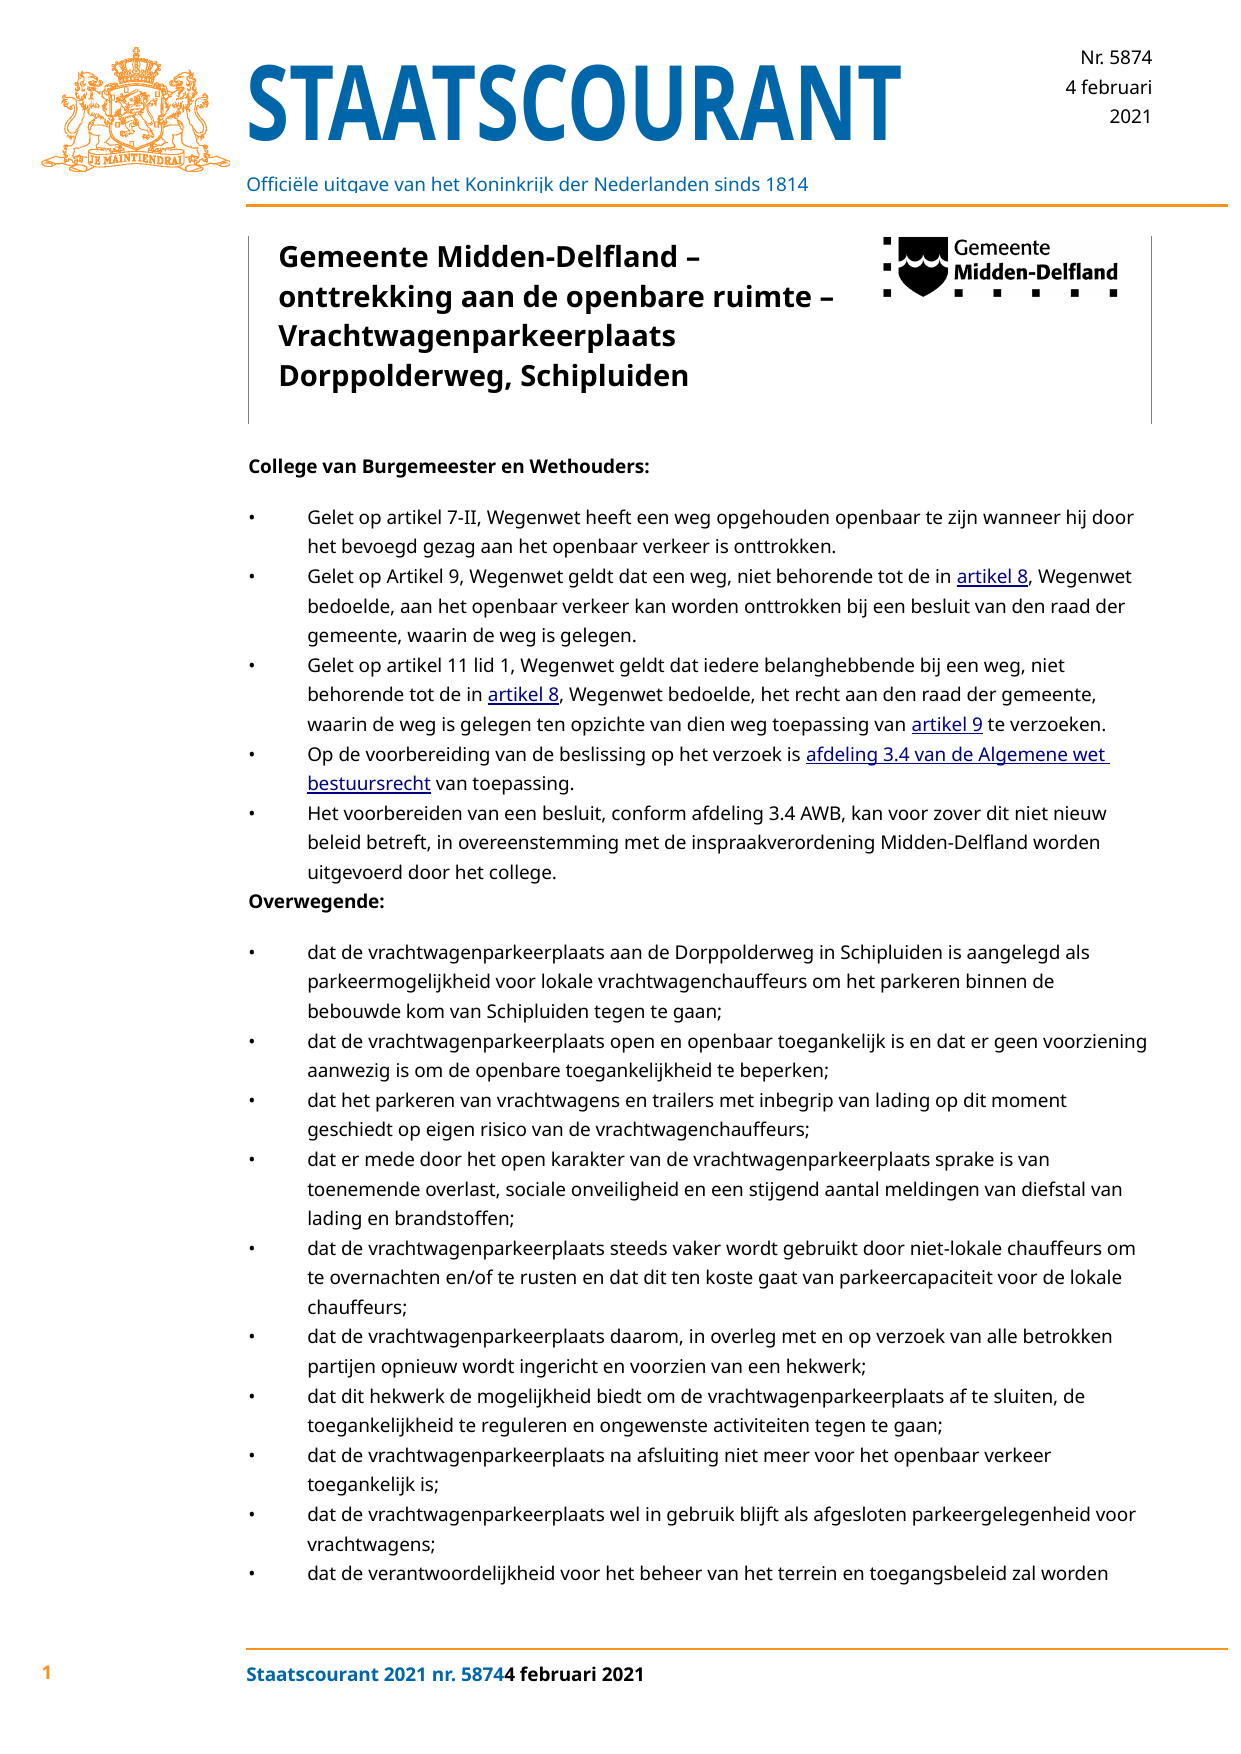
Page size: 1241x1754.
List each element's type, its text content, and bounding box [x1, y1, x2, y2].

list dat er mede door het open karakter van de vrachtwagenparkeerplaats sprake is van toenemende overlast, sociale onveiligheid en een stijgend aantal meldingen van diefstal van lading en brandstoffen; [248, 1146, 1152, 1231]
list dat de verantwoordelijkheid voor het beheer van het terrein en toegangsbeleid zal worden [248, 1560, 1152, 1586]
list Gelet op artikel 11 lid 1, Wegenwet geldt dat iedere belanghebbende bij een weg, niet behorende tot de in artikel 8, Wegenwet bedoelde, het recht aan den raad der gemeente, waarin de weg is gelegen ten opzichte van dien weg toepassing van artikel 9 te verzoeken. [248, 652, 1152, 737]
list Gelet op artikel 7-II, Wegenwet heeft een weg opgehouden openbaar te zijn wanneer hij door het bevoegd gezag aan het openbaar verkeer is onttrokken. [248, 504, 1152, 559]
list dat de vrachtwagenparkeerplaats open en openbaar toegankelijk is en dat er geen voorziening aanwezig is om de openbare toegankelijkheid te beperken; [248, 1028, 1152, 1083]
list dat de vrachtwagenparkeerplaats aan de Dorppolderweg in Schipluiden is aangelegd als parkeermogelijkheid voor lokale vrachtwagenchauffeurs om het parkeren binnen de bebouwde kom van Schipluiden tegen te gaan; [248, 939, 1152, 1024]
table_header Gemeente Midden-Delfland – onttrekking aan de openbare ruimte – Vrachtwagenparkeerplaats Dorppolderweg, Schipluiden [249, 236, 850, 424]
text Overwegende: [248, 889, 1152, 914]
list dat dit hekwerk de mogelijkheid biedt om de vrachtwagenparkeerplaats af te sluiten, de toegankelijkheid te reguleren en ongewenste activiteiten tegen te gaan; [248, 1383, 1152, 1438]
picture [41, 47, 231, 172]
list dat de vrachtwagenparkeerplaats steeds vaker wordt gebruikt door niet-lokale chauffeurs om te overnachten en/of te rusten en dat dit ten koste gaat van parkeercapaciteit voor de lokale chauffeurs; [248, 1235, 1152, 1320]
list dat de vrachtwagenparkeerplaats wel in gebruik blijft als afgesloten parkeergelegenheid voor vrachtwagens; [248, 1501, 1152, 1556]
list dat het parkeren van vrachtwagens en trailers met inbegrip van lading op dit moment geschiedt op eigen risico van de vrachtwagenchauffeurs; [248, 1087, 1152, 1142]
list Op de voorbereiding van de beslissing op het verzoek is afdeling 3.4 van de Algemene wet bestuursrecht van toepassing. [248, 741, 1152, 796]
text College van Burgemeester en Wethouders: [248, 454, 1152, 479]
list Gelet op Artikel 9, Wegenwet geldt dat een weg, niet behorende tot de in artikel 8, Wegenwet bedoelde, aan het openbaar verkeer kan worden onttrokken bij een besluit van den raad der gemeente, waarin de weg is gelegen. [248, 563, 1152, 648]
picture [882, 236, 1119, 298]
table_header [850, 236, 1151, 424]
list dat de vrachtwagenparkeerplaats daarom, in overleg met en op verzoek van alle betrokken partijen opnieuw wordt ingericht en voorzien van een hekwerk; [248, 1324, 1152, 1379]
list dat de vrachtwagenparkeerplaats na afsluiting niet meer voor het openbaar verkeer toegankelijk is; [248, 1442, 1152, 1497]
list Het voorbereiden van een besluit, conform afdeling 3.4 AWB, kan voor zover dit niet nieuw beleid betreft, in overeenstemming met de inspraakverordening Midden-Delfland worden uitgevoerd door het college. [248, 800, 1152, 885]
